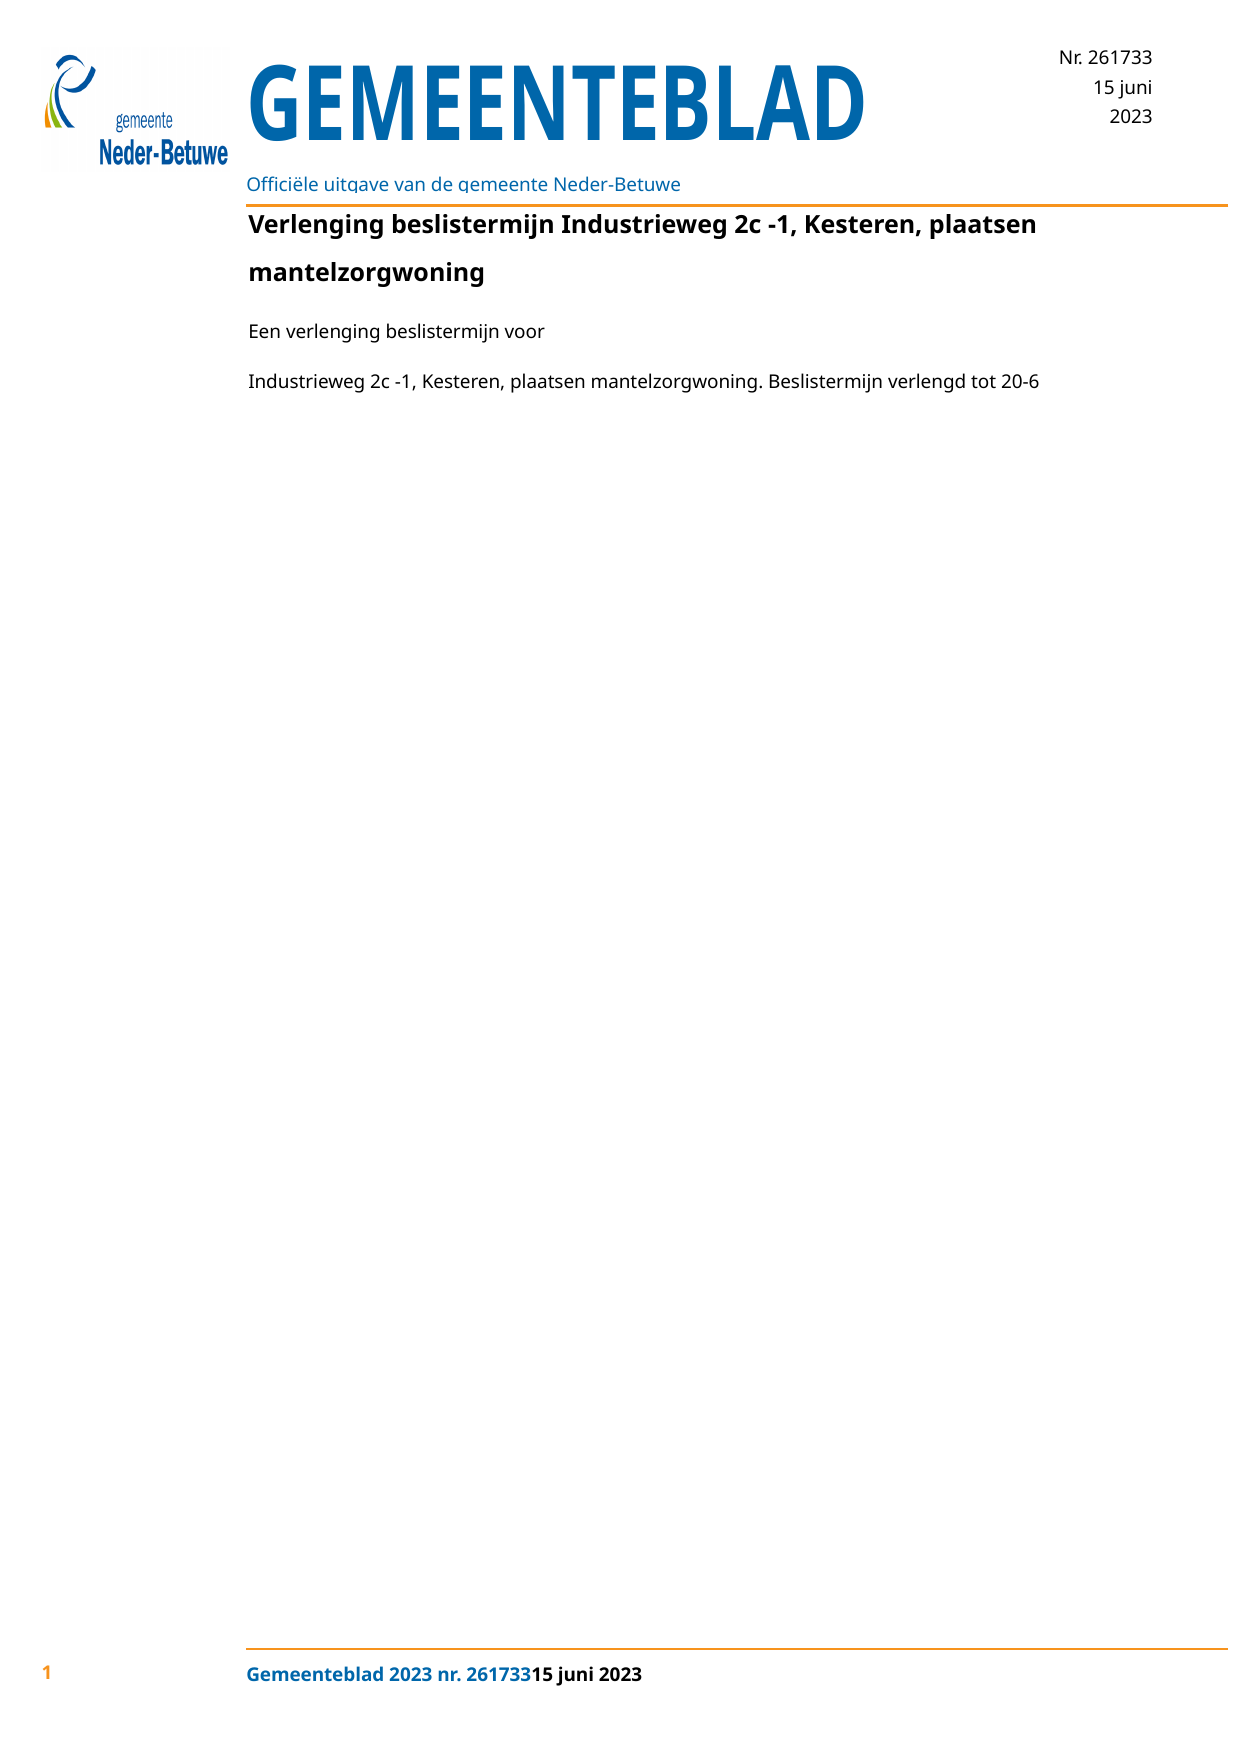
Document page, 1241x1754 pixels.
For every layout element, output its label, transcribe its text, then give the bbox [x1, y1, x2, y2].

text Industrieweg 2c -1, Kesteren, plaatsen mantelzorgwoning. Beslistermijn verlengd tot 20-6 [248, 368, 1152, 394]
text Verlenging beslistermijn Industrieweg 2c -1, Kesteren, plaatsen mantelzorgwoning [248, 207, 1152, 288]
picture [41, 47, 231, 172]
text Een verlenging beslistermijn voor [248, 318, 1152, 344]
